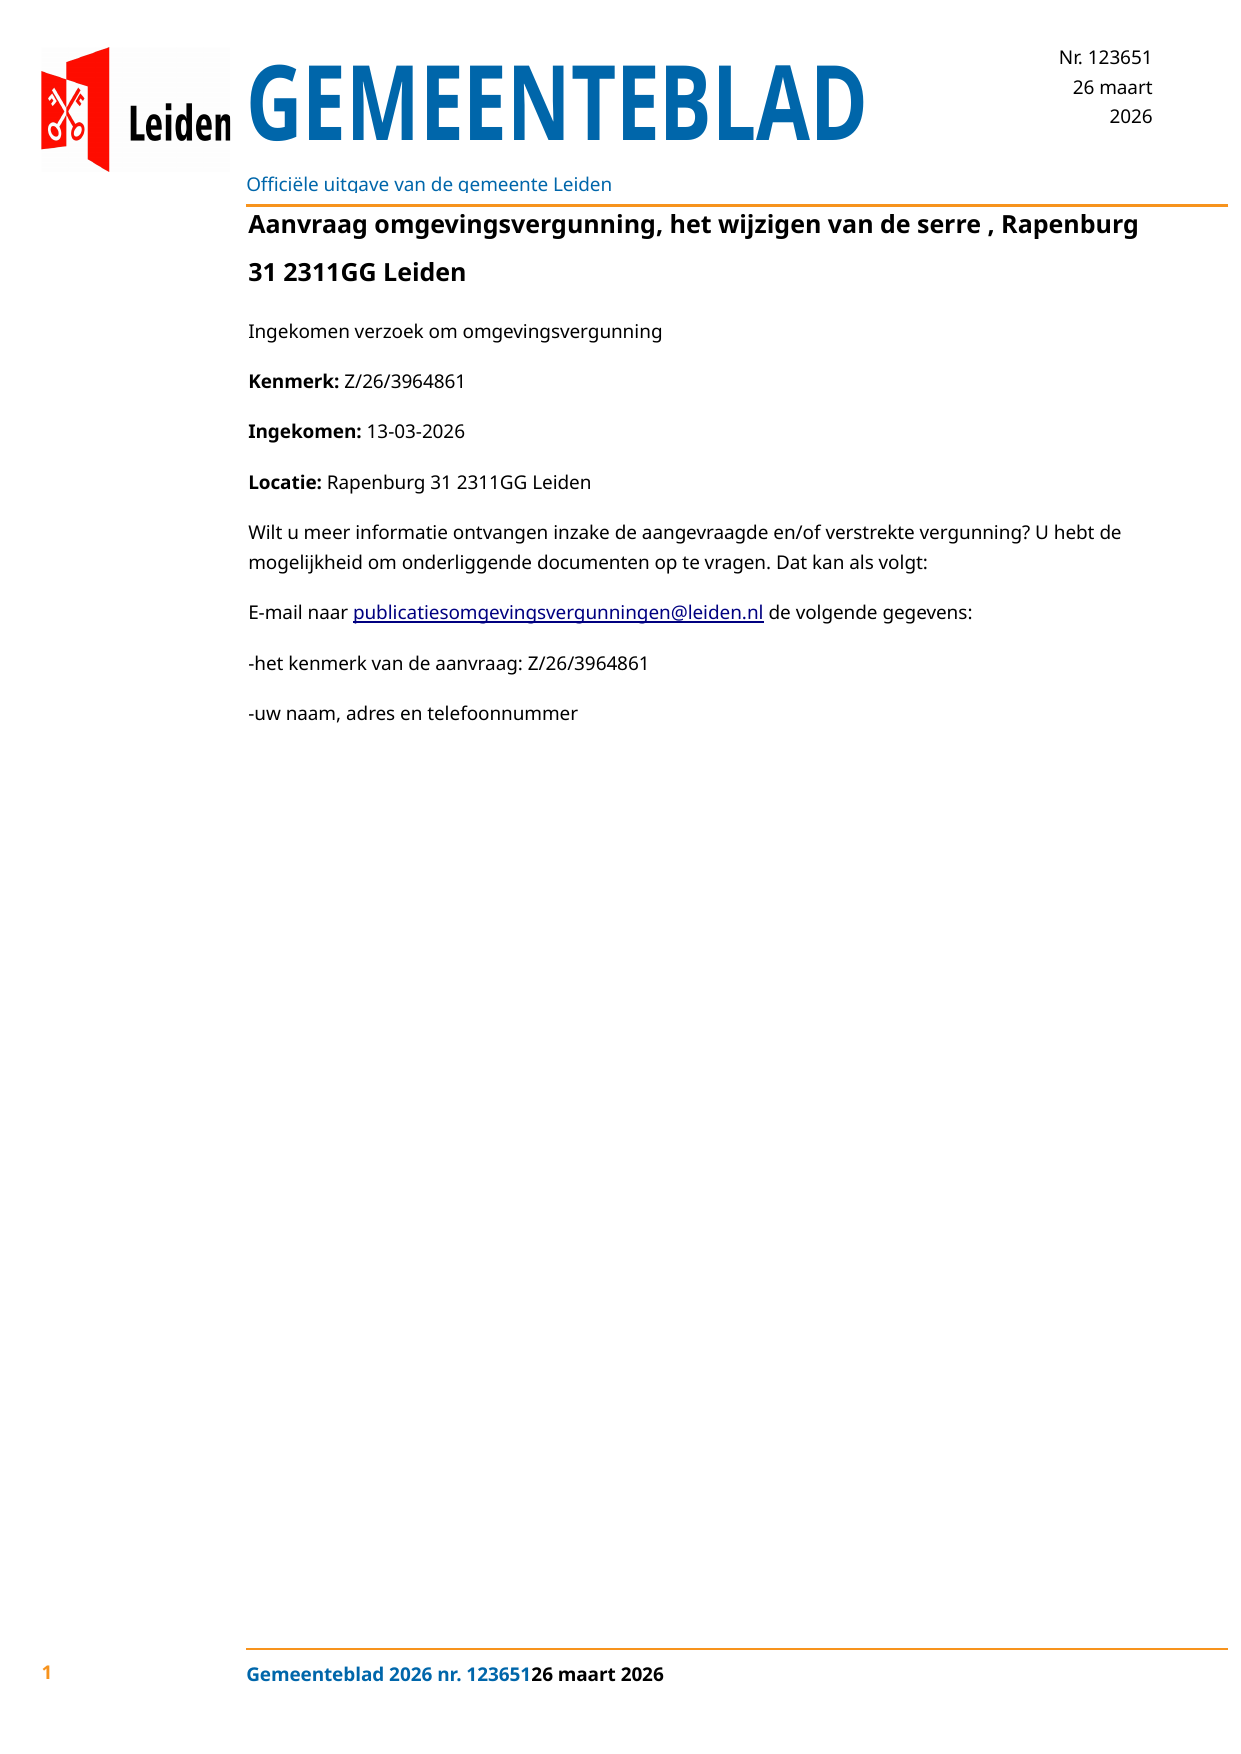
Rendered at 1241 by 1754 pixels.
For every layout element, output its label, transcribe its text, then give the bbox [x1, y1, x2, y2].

text Wilt u meer informatie ontvangen inzake de aangevraagde en/of verstrekte vergunning? U hebt de mogelijkheid om onderliggende documenten op te vragen. Dat kan als volgt: [248, 519, 1152, 575]
picture [41, 47, 231, 172]
text E-mail naar publicatiesomgevingsvergunningen@leiden.nl de volgende gegevens: [248, 599, 1152, 625]
text Aanvraag omgevingsvergunning, het wijzigen van de serre , Rapenburg 31 2311GG Leiden [248, 207, 1152, 288]
text -het kenmerk van de aanvraag: Z/26/3964861 [248, 650, 1152, 676]
text Ingekomen: 13-03-2026 [248, 419, 1152, 444]
text Locatie: Rapenburg 31 2311GG Leiden [248, 469, 1152, 495]
text Ingekomen verzoek om omgevingsvergunning [248, 318, 1152, 344]
text -uw naam, adres en telefoonnummer [248, 700, 1152, 726]
text Kenmerk: Z/26/3964861 [248, 368, 1152, 394]
